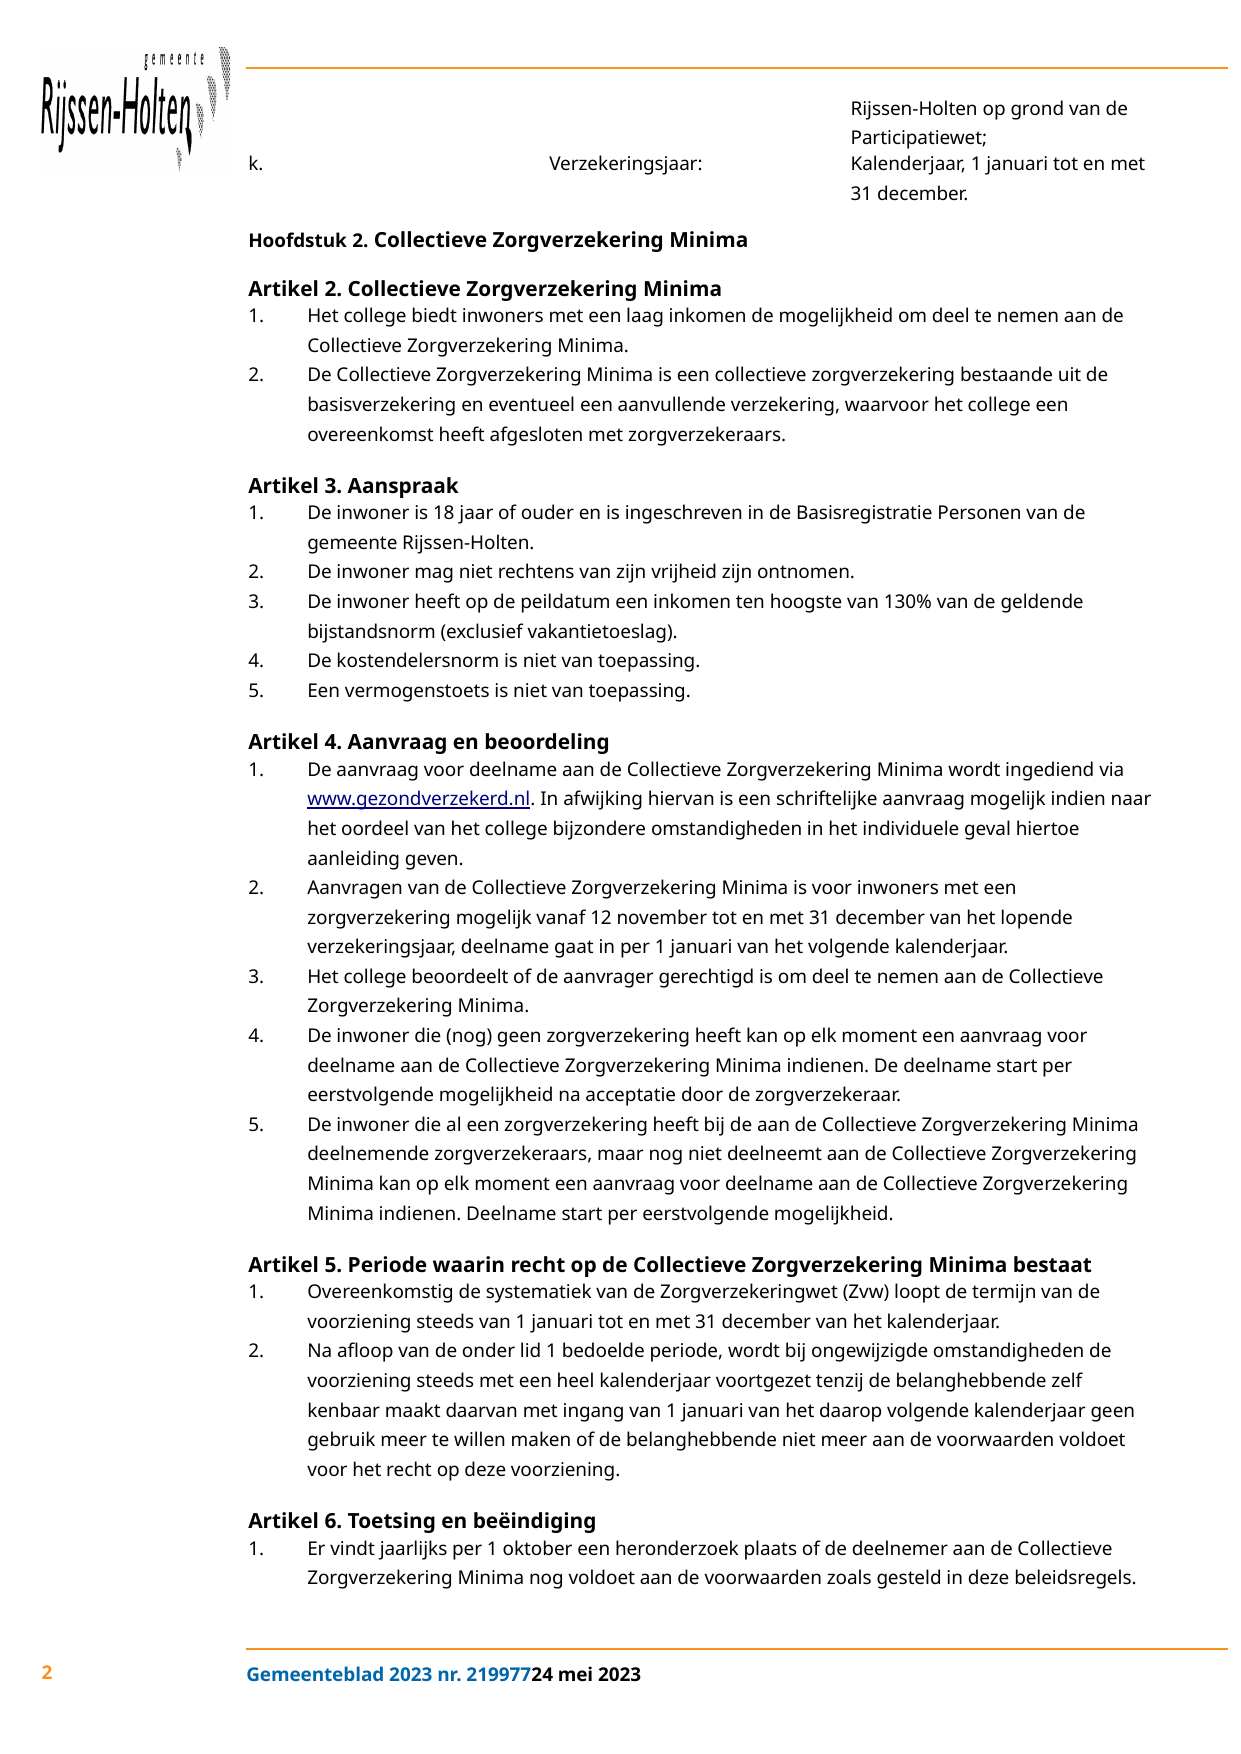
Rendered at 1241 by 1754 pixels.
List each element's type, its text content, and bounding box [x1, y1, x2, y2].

list Na afloop van de onder lid 1 bedoelde periode, wordt bij ongewijzigde omstandigheden de voorziening steeds met een heel kalenderjaar voortgezet tenzij de belanghebbende zelf kenbaar maakt daarvan met ingang van 1 januari van het daarop volgende kalenderjaar geen gebruik meer te willen maken of de belanghebbende niet meer aan de voorwaarden voldoet voor het recht op deze voorziening. [248, 1338, 1152, 1482]
list De inwoner mag niet rechtens van zijn vrijheid zijn ontnomen. [248, 559, 1152, 584]
text Artikel 3. Aanspraak [248, 471, 1152, 499]
list Het college beoordeelt of de aanvrager gerechtigd is om deel te nemen aan de Collectieve Zorgverzekering Minima. [248, 963, 1152, 1018]
picture [41, 47, 231, 172]
list De aanvraag voor deelname aan de Collectieve Zorgverzekering Minima wordt ingediend via www.gezondverzekerd.nl. In afwijking hiervan is een schriftelijke aanvraag mogelijk indien naar het oordeel van het college bijzondere omstandigheden in het individuele geval hiertoe aanleiding geven. [248, 756, 1152, 870]
table_cell [248, 95, 549, 150]
list De Collectieve Zorgverzekering Minima is een collectieve zorgverzekering bestaande uit de basisverzekering en eventueel een aanvullende verzekering, waarvoor het college een overeenkomst heeft afgesloten met zorgverzekeraars. [248, 362, 1152, 446]
text Hoofdstuk 2. Collectieve Zorgverzekering Minima [248, 225, 1152, 253]
list De inwoner die al een zorgverzekering heeft bij de aan de Collectieve Zorgverzekering Minima deelnemende zorgverzekeraars, maar nog niet deelneemt aan de Collectieve Zorgverzekering Minima kan op elk moment een aanvraag voor deelname aan de Collectieve Zorgverzekering Minima indienen. Deelname start per eerstvolgende mogelijkheid. [248, 1111, 1152, 1225]
table_cell k. [248, 150, 549, 205]
text Artikel 2. Collectieve Zorgverzekering Minima [248, 274, 1152, 302]
text Artikel 5. Periode waarin recht op de Collectieve Zorgverzekering Minima bestaat [248, 1250, 1152, 1278]
list De inwoner die (nog) geen zorgverzekering heeft kan op elk moment een aanvraag voor deelname aan de Collectieve Zorgverzekering Minima indienen. De deelname start per eerstvolgende mogelijkheid na acceptatie door de zorgverzekeraar. [248, 1022, 1152, 1107]
text Artikel 6. Toetsing en beëindiging [248, 1506, 1152, 1535]
table_cell [549, 95, 850, 150]
list De inwoner is 18 jaar of ouder en is ingeschreven in de Basisregistratie Personen van de gemeente Rijssen-Holten. [248, 499, 1152, 555]
list De inwoner heeft op de peildatum een inkomen ten hoogste van 130% van de geldende bijstandsnorm (exclusief vakantietoeslag). [248, 588, 1152, 644]
list Het college biedt inwoners met een laag inkomen de mogelijkheid om deel te nemen aan de Collectieve Zorgverzekering Minima. [248, 302, 1152, 358]
list De kostendelersnorm is niet van toepassing. [248, 647, 1152, 673]
list Overeenkomstig de systematiek van de Zorgverzekeringwet (Zvw) loopt de termijn van de voorziening steeds van 1 januari tot en met 31 december van het kalenderjaar. [248, 1278, 1152, 1334]
list Een vermogenstoets is niet van toepassing. [248, 677, 1152, 703]
list Aanvragen van de Collectieve Zorgverzekering Minima is voor inwoners met een zorgverzekering mogelijk vanaf 12 november tot en met 31 december van het lopende verzekeringsjaar, deelname gaat in per 1 januari van het volgende kalenderjaar. [248, 874, 1152, 959]
table_cell Kalenderjaar, 1 januari tot en met 31 december. [850, 150, 1152, 205]
table_cell Verzekeringsjaar: [549, 150, 850, 205]
text Artikel 4. Aanvraag en beoordeling [248, 727, 1152, 756]
table_cell Rijssen-Holten op grond van de Participatiewet; [850, 95, 1152, 150]
list Er vindt jaarlijks per 1 oktober een heronderzoek plaats of de deelnemer aan de Collectieve Zorgverzekering Minima nog voldoet aan de voorwaarden zoals gesteld in deze beleidsregels. [248, 1535, 1152, 1590]
